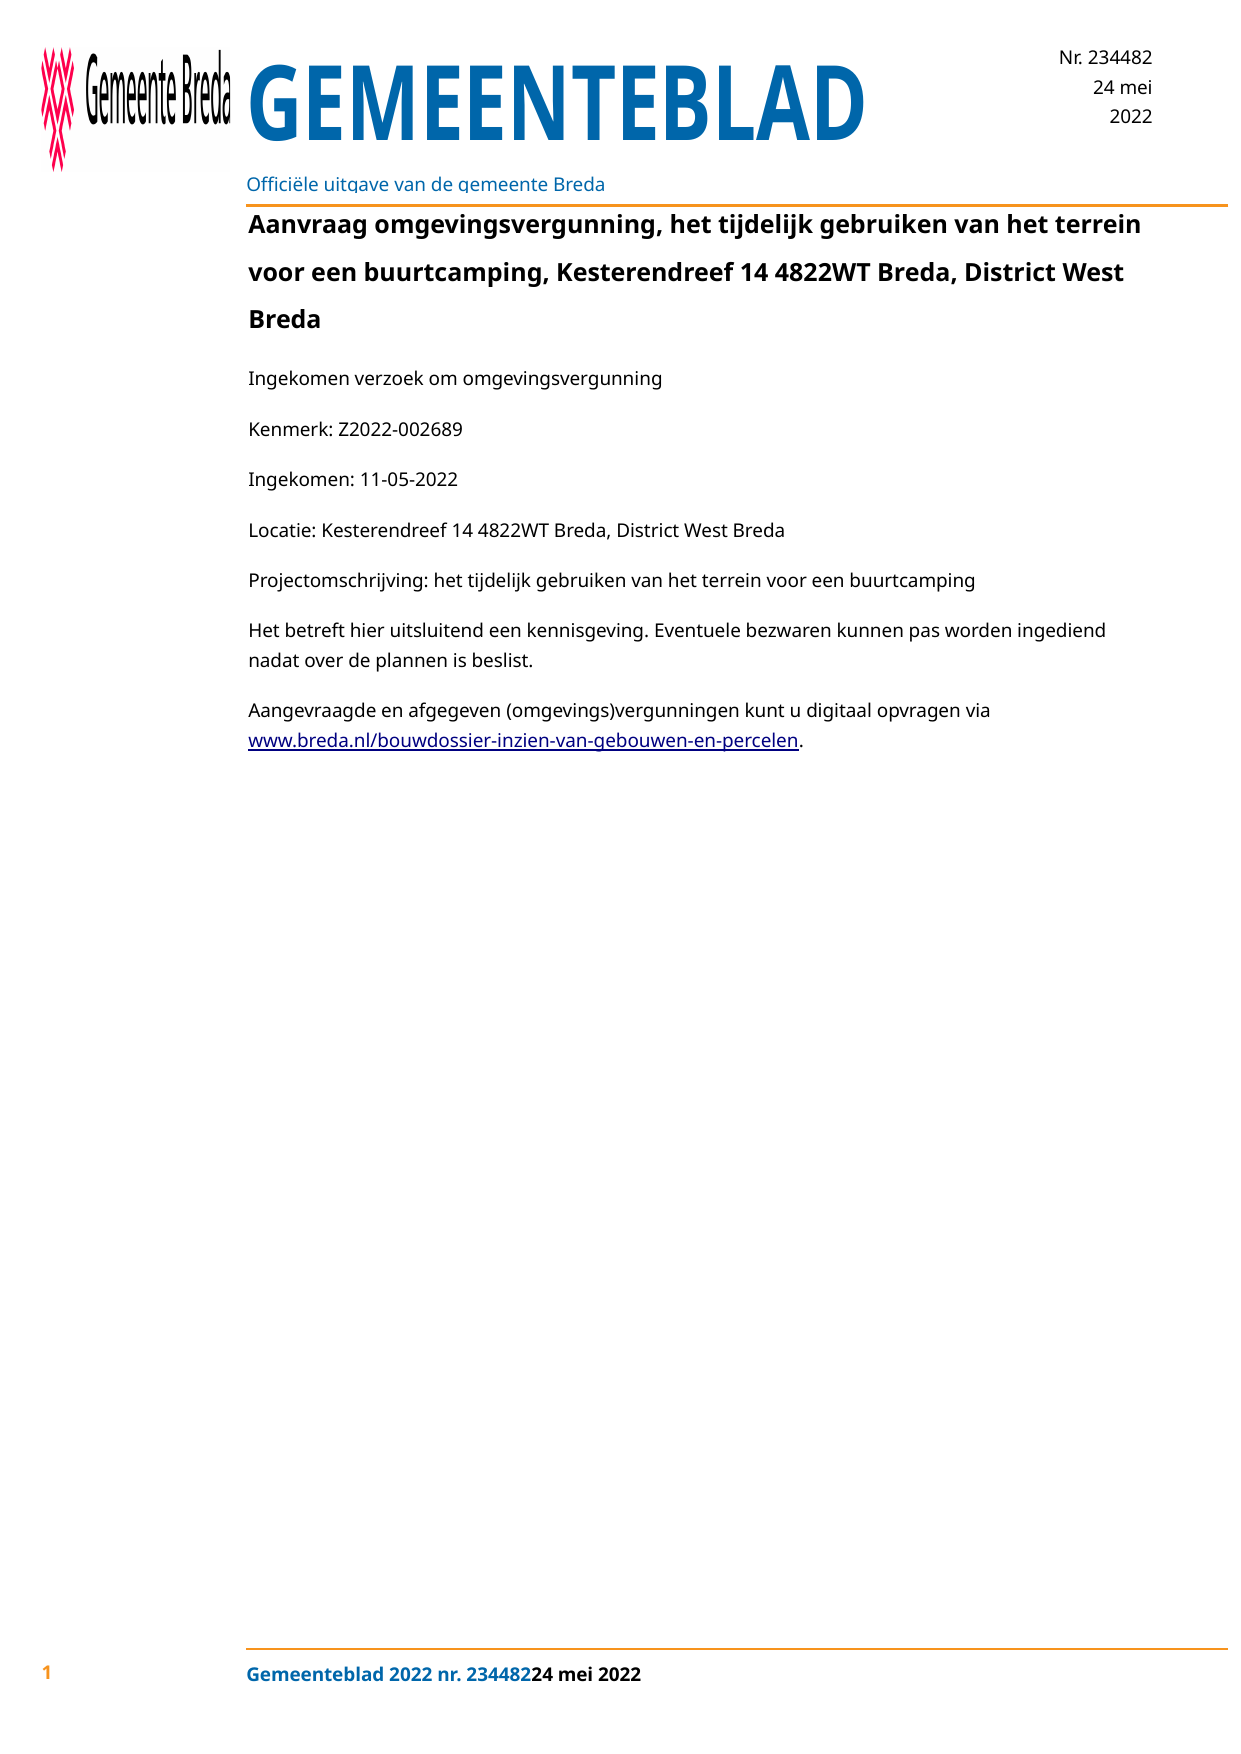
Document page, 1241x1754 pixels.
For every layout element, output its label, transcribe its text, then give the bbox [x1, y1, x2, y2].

text Het betreft hier uitsluitend een kennisgeving. Eventuele bezwaren kunnen pas worden ingediend nadat over de plannen is beslist. [248, 618, 1152, 673]
text Aanvraag omgevingsvergunning, het tijdelijk gebruiken van het terrein voor een buurtcamping, Kesterendreef 14 4822WT Breda, District West Breda [248, 207, 1152, 336]
text Aangevraagde en afgegeven (omgevings)vergunningen kunt u digitaal opvragen via www.breda.nl/bouwdossier-inzien-van-gebouwen-en-percelen. [248, 698, 1152, 753]
text Ingekomen: 11-05-2022 [248, 466, 1152, 492]
text Kenmerk: Z2022-002689 [248, 416, 1152, 442]
text Projectomschrijving: het tijdelijk gebruiken van het terrein voor een buurtcamping [248, 567, 1152, 593]
text Locatie: Kesterendreef 14 4822WT Breda, District West Breda [248, 517, 1152, 542]
text Ingekomen verzoek om omgevingsvergunning [248, 366, 1152, 391]
picture [41, 47, 231, 172]
